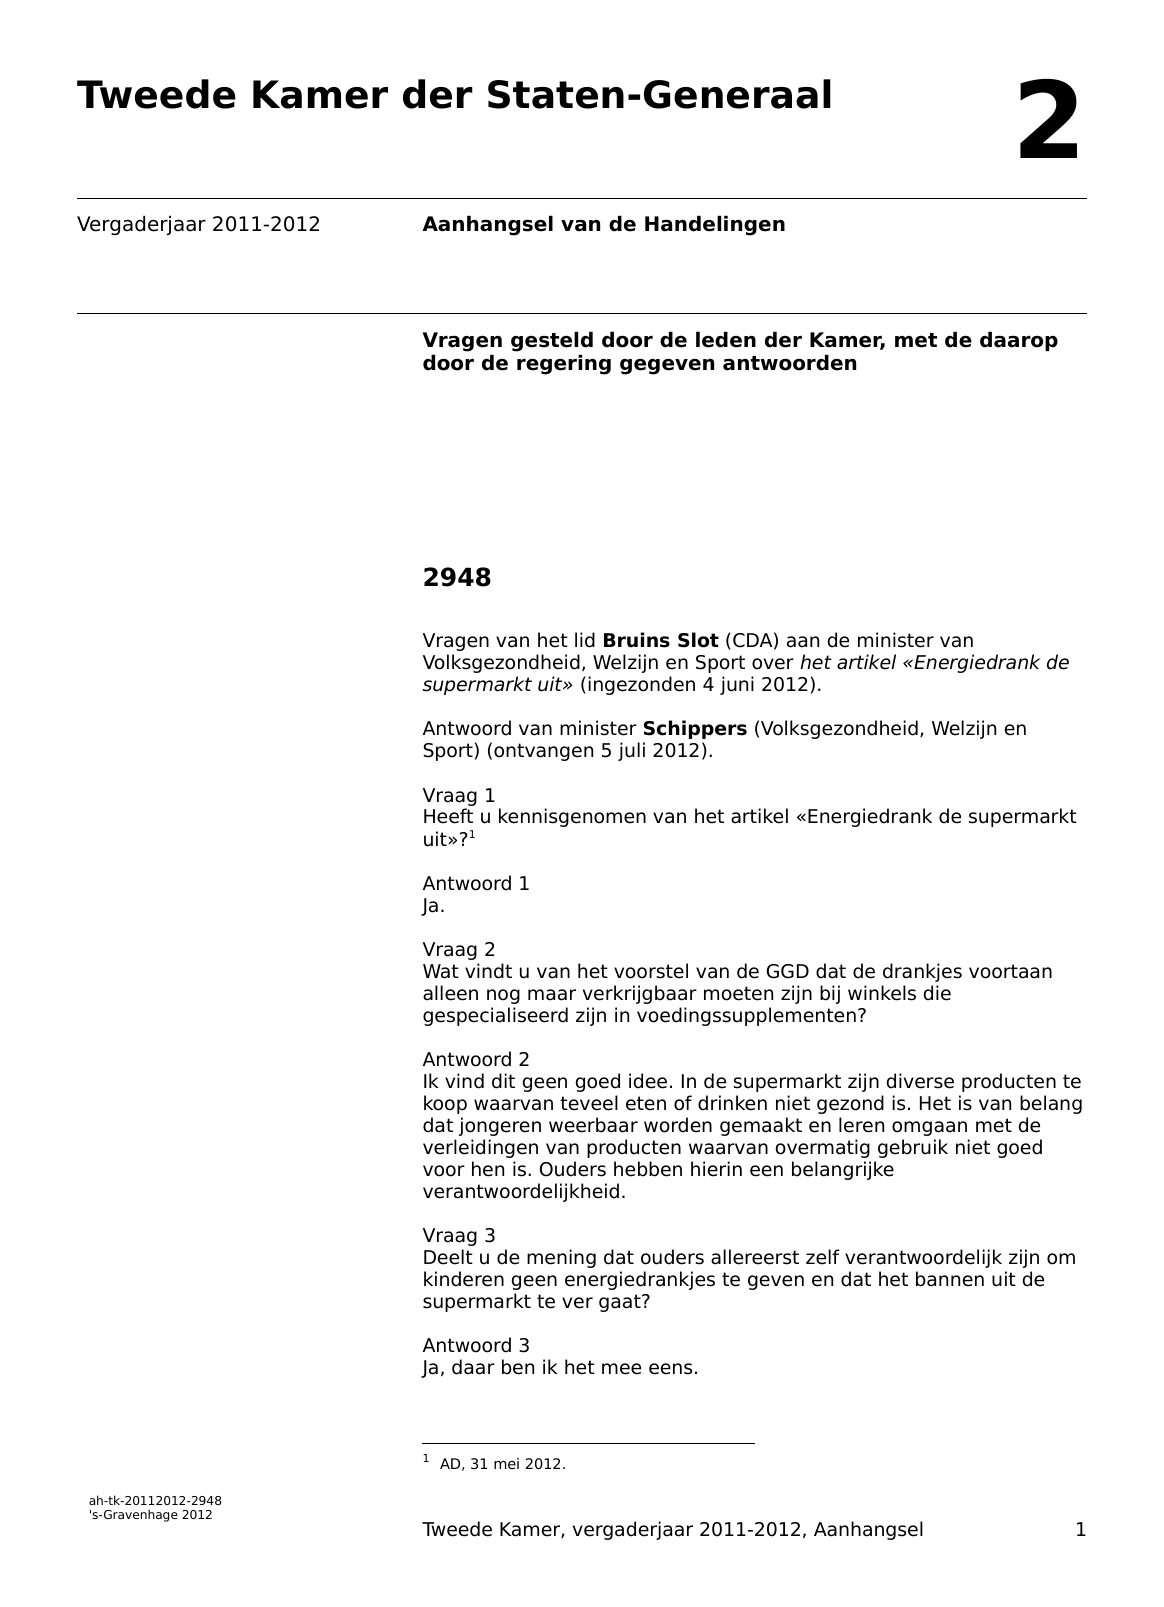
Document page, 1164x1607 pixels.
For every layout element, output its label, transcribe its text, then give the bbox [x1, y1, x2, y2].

text Antwoord 3 [422, 1335, 1087, 1357]
text AD, 31 mei 2012. [422, 1452, 1087, 1474]
table_cell Vergaderjaar 2011-2012 [77, 199, 422, 313]
text Vragen van het lid Bruins Slot (CDA) aan de minister van Volksgezondheid, Welzijn en Sport over het artikel «Energiedrank de supermarkt uit» (ingezonden 4 juni 2012). [422, 630, 1087, 696]
text Deelt u de mening dat ouders allereerst zelf verantwoordelijk zijn om kinderen geen energiedrankjes te geven en dat het bannen uit de supermarkt te ver gaat? [422, 1247, 1087, 1313]
text Vraag 2 [422, 939, 1087, 961]
table_cell Aanhangsel van de Handelingen [422, 199, 1087, 313]
table_header 2 [886, 59, 1087, 198]
text Antwoord 1 [422, 873, 1087, 894]
text ah-tk-20112012-2948 [88, 1494, 323, 1508]
table_cell Vragen gesteld door de leden der Kamer, met de daarop door de regering gegeven antwoorden [422, 314, 1087, 375]
text Wat vindt u van het voorstel van de GGD dat de drankjes voortaan alleen nog maar verkrijgbaar moeten zijn bij winkels die gespecialiseerd zijn in voedingssupplementen? [422, 961, 1087, 1027]
table_header Tweede Kamer der Staten-Generaal [77, 59, 886, 198]
text Vraag 3 [422, 1225, 1087, 1247]
text Heeft u kennisgenomen van het artikel «Energiedrank de supermarkt uit»? [422, 806, 1087, 850]
text Antwoord van minister Schippers (Volksgezondheid, Welzijn en Sport) (ontvangen 5 juli 2012). [422, 718, 1087, 762]
text Ja. [422, 894, 1087, 917]
text Ik vind dit geen goed idee. In de supermarkt zijn diverse producten te koop waarvan teveel eten of drinken niet gezond is. Het is van belang dat jongeren weerbaar worden gemaakt en leren omgaan met de verleidingen van producten waarvan overmatig gebruik niet goed voor hen is. Ouders hebben hierin een belangrijke verantwoordelijkheid. [422, 1071, 1087, 1203]
text Ja, daar ben ik het mee eens. [422, 1357, 1087, 1379]
text 2948 [422, 563, 1087, 592]
text Antwoord 2 [422, 1049, 1087, 1071]
text Vraag 1 [422, 784, 1087, 806]
text 's-Gravenhage 2012 [88, 1508, 323, 1522]
table_cell [77, 314, 422, 375]
